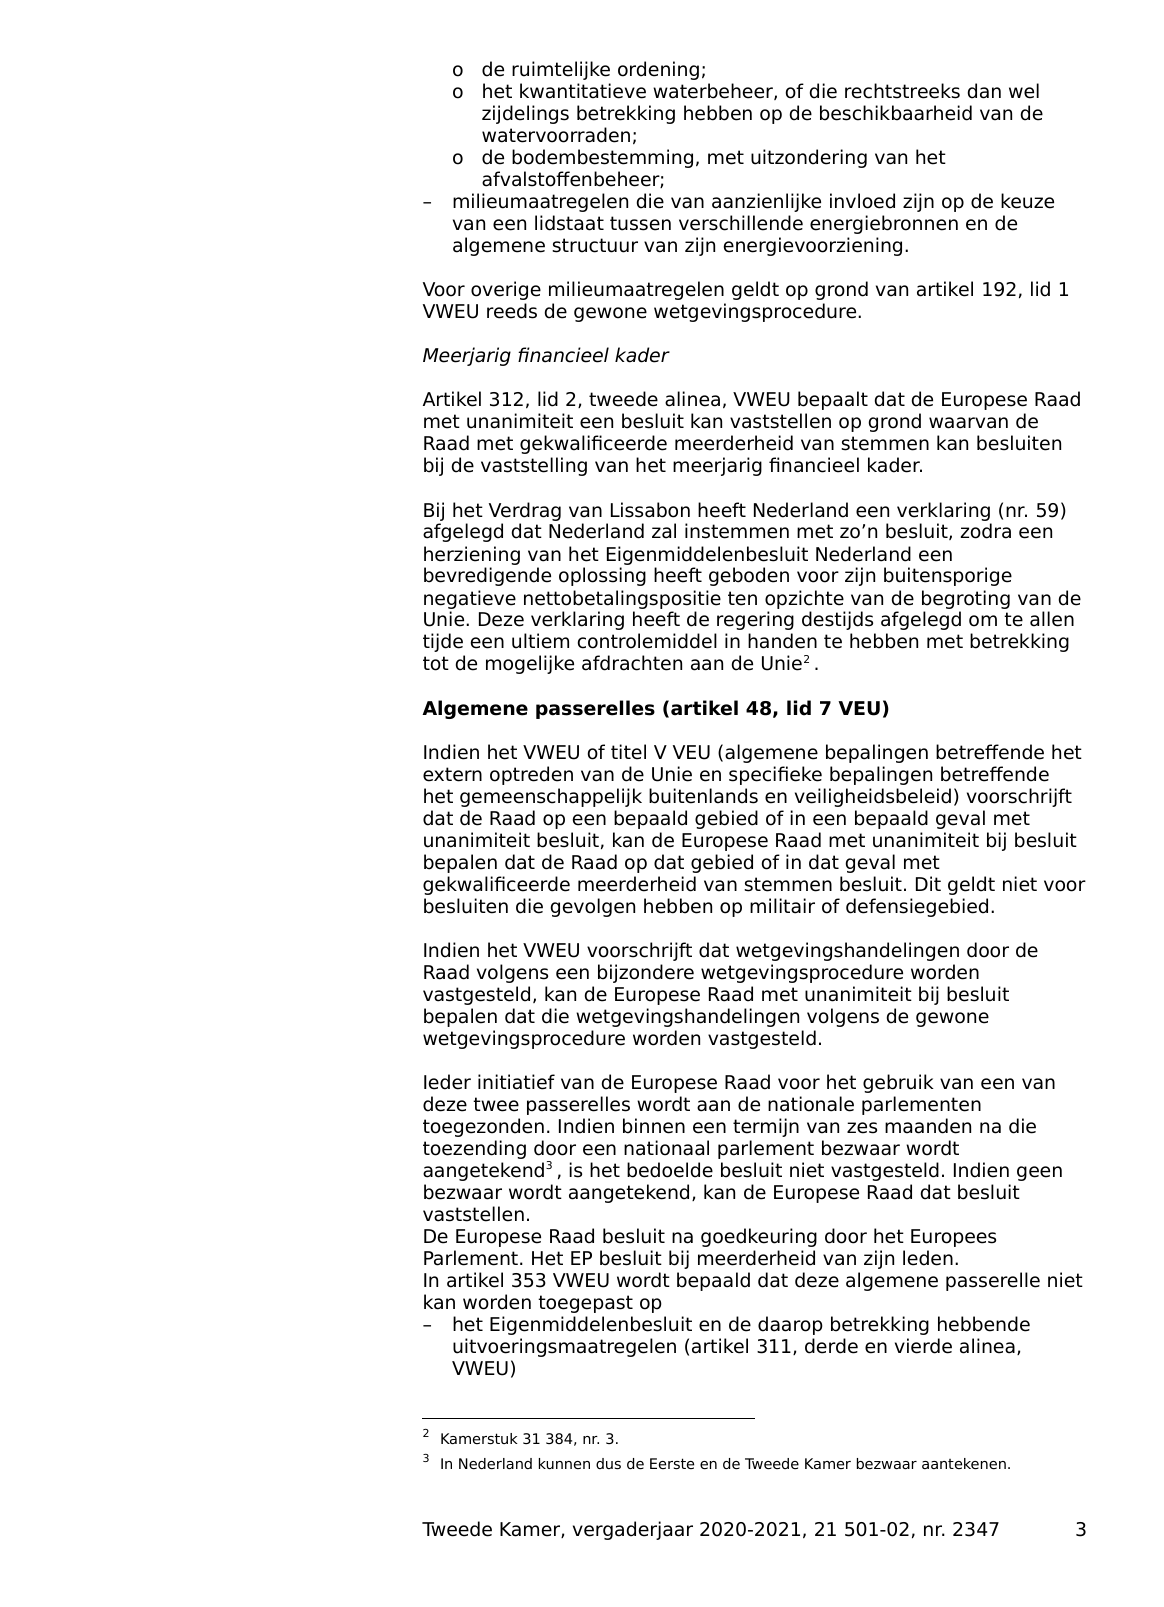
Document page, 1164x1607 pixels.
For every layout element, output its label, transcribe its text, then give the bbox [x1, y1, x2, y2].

text Artikel 312, lid 2, tweede alinea, VWEU bepaalt dat de Europese Raad met unanimiteit een besluit kan vaststellen op grond waarvan de Raad met gekwalificeerde meerderheid van stemmen kan besluiten bij de vaststelling van het meerjarig financieel kader. [422, 389, 1087, 477]
text Indien het VWEU voorschrijft dat wetgevingshandelingen door de Raad volgens een bijzondere wetgevingsprocedure worden vastgesteld, kan de Europese Raad met unanimiteit bij besluit bepalen dat die wetgevingshandelingen volgens de gewone wetgevingsprocedure worden vastgesteld. [422, 940, 1087, 1049]
text Kamerstuk 31 384, nr. 3. [422, 1427, 1087, 1449]
subtitle Algemene passerelles (artikel 48, lid 7 VEU) [422, 697, 1087, 719]
text In Nederland kunnen dus de Eerste en de Tweede Kamer bezwaar aantekenen. [422, 1452, 1087, 1474]
text – milieumaatregelen die van aanzienlijke invloed zijn op de keuze van een lidstaat tussen verschillende energiebronnen en de algemene structuur van zijn energievoorziening. [422, 191, 1087, 257]
text In artikel 353 VWEU wordt bepaald dat deze algemene passerelle niet kan worden toegepast op [422, 1269, 1087, 1313]
text Indien het VWEU of titel V VEU (algemene bepalingen betreffende het extern optreden van de Unie en specifieke bepalingen betreffende het gemeenschappelijk buitenlands en veiligheidsbeleid) voorschrijft dat de Raad op een bepaald gebied of in een bepaald geval met unanimiteit besluit, kan de Europese Raad met unanimiteit bij besluit bepalen dat de Raad op dat gebied of in dat geval met gekwalificeerde meerderheid van stemmen besluit. Dit geldt niet voor besluiten die gevolgen hebben op militair of defensiegebied. [422, 742, 1087, 917]
text Ieder initiatief van de Europese Raad voor het gebruik van een van deze twee passerelles wordt aan de nationale parlementen toegezonden. Indien binnen een termijn van zes maanden na die toezending door een nationaal parlement bezwaar wordt aangetekend, is het bedoelde besluit niet vastgesteld. Indien geen bezwaar wordt aangetekend, kan de Europese Raad dat besluit vaststellen. [422, 1072, 1087, 1226]
text Bij het Verdrag van Lissabon heeft Nederland een verklaring (nr. 59) afgelegd dat Nederland zal instemmen met zo’n besluit, zodra een herziening van het Eigenmiddelenbesluit Nederland een bevredigende oplossing heeft geboden voor zijn buitensporige negatieve nettobetalingspositie ten opzichte van de begroting van de Unie. Deze verklaring heeft de regering destijds afgelegd om te allen tijde een ultiem controlemiddel in handen te hebben met betrekking tot de mogelijke afdrachten aan de Unie. [422, 499, 1087, 675]
text Voor overige milieumaatregelen geldt op grond van artikel 192, lid 1 VWEU reeds de gewone wetgevingsprocedure. [422, 279, 1087, 323]
text De Europese Raad besluit na goedkeuring door het Europees Parlement. Het EP besluit bij meerderheid van zijn leden. [422, 1226, 1087, 1269]
text o het kwantitatieve waterbeheer, of die rechtstreeks dan wel zijdelings betrekking hebben op de beschikbaarheid van de watervoorraden; [452, 81, 1087, 147]
subtitle Meerjarig financieel kader [422, 345, 1087, 367]
text o de bodembestemming, met uitzondering van het afvalstoffenbeheer; [452, 147, 1087, 191]
text o de ruimtelijke ordening; [452, 59, 1087, 81]
text – het Eigenmiddelenbesluit en de daarop betrekking hebbende uitvoeringsmaatregelen (artikel 311, derde en vierde alinea, VWEU) [422, 1313, 1087, 1379]
